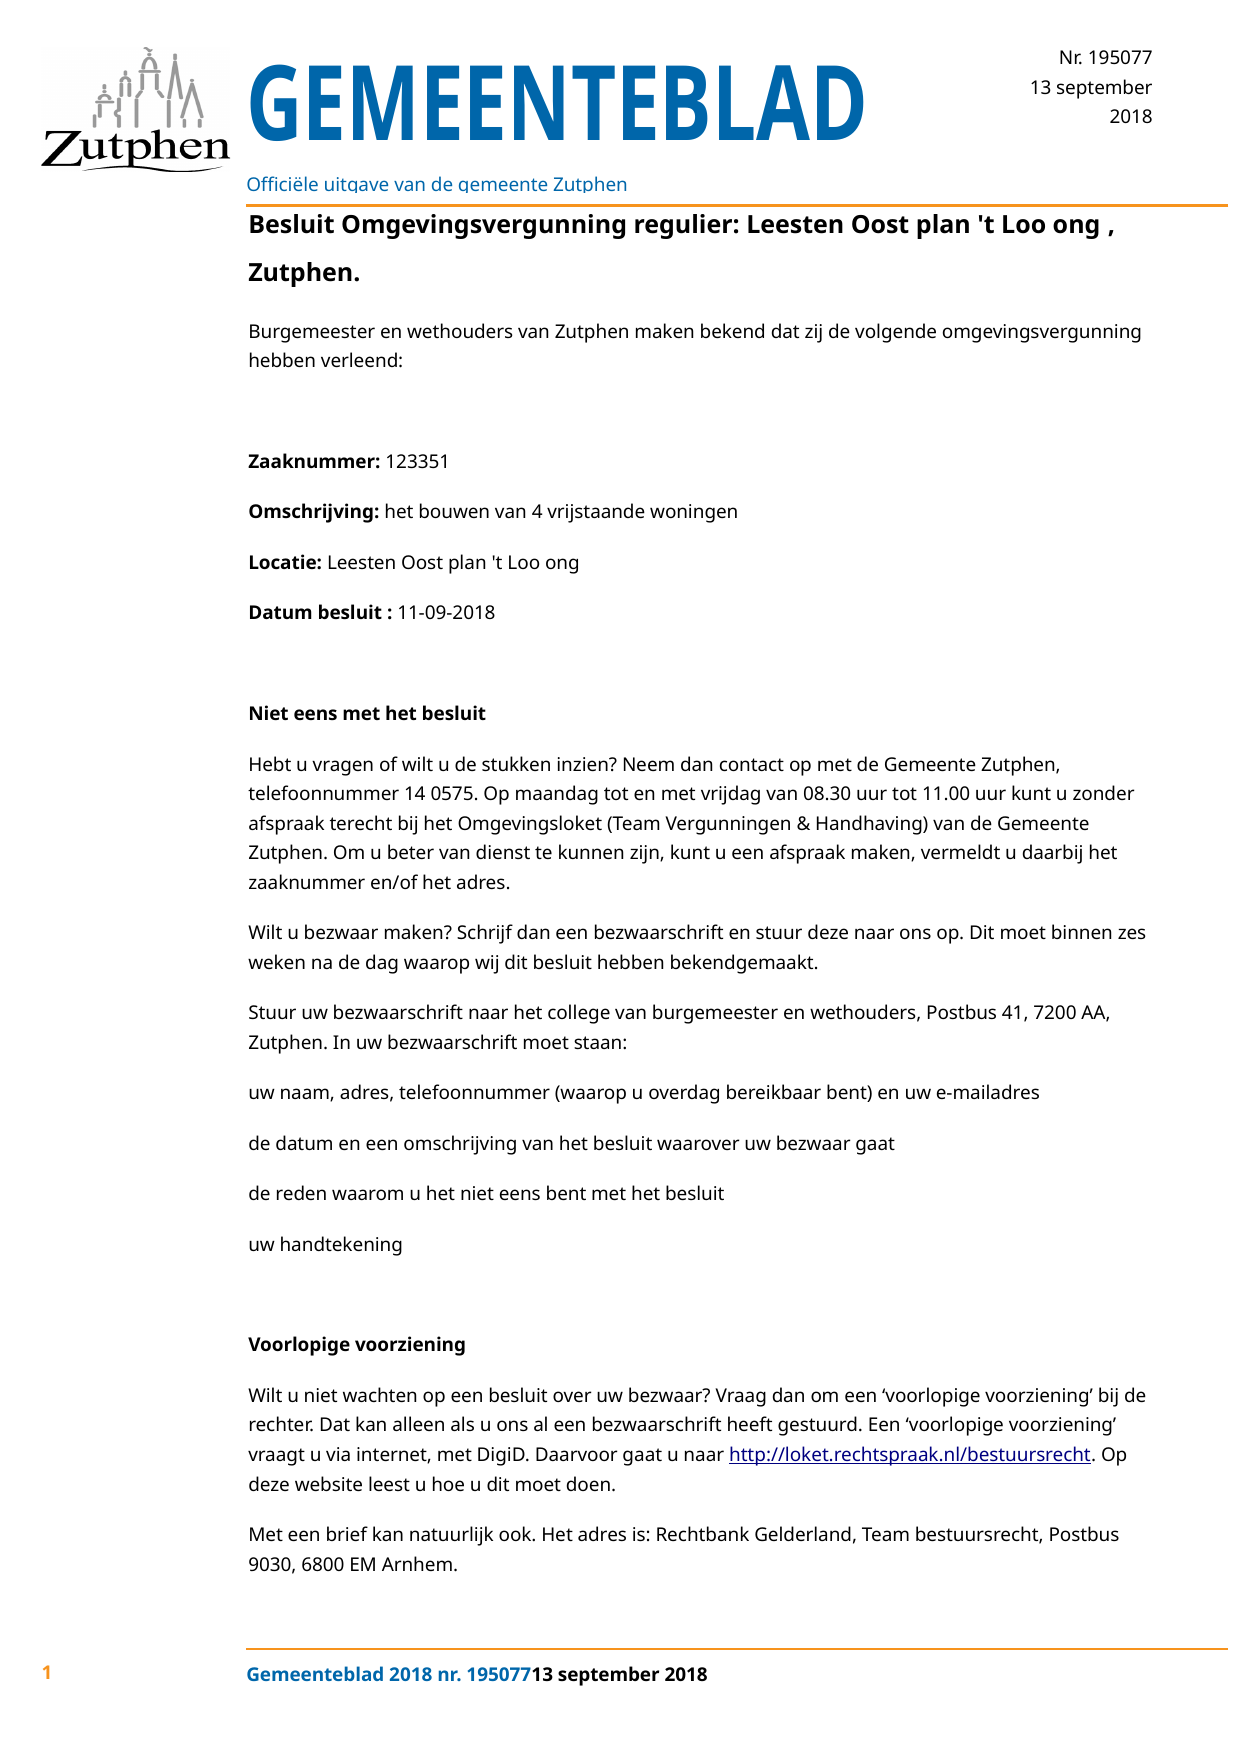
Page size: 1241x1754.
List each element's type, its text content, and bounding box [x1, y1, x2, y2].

picture [41, 47, 231, 172]
text Datum besluit : 11-09-2018 [248, 599, 1152, 625]
text Met een brief kan natuurlijk ook. Het adres is: Rechtbank Gelderland, Team bestuursrecht, Postbus 9030, 6800 EM Arnhem. [248, 1521, 1152, 1577]
text de datum en een omschrijving van het besluit waarover uw bezwaar gaat [248, 1130, 1152, 1156]
text Voorlopige voorziening [248, 1332, 1152, 1357]
text de reden waarom u het niet eens bent met het besluit [248, 1180, 1152, 1206]
text Besluit Omgevingsvergunning regulier: Leesten Oost plan 't Loo ong , Zutphen. [248, 207, 1152, 288]
text Niet eens met het besluit [248, 700, 1152, 726]
text Wilt u bezwaar maken? Schrijf dan een bezwaarschrift en stuur deze naar ons op. Dit moet binnen zes weken na de dag waarop wij dit besluit hebben bekendgemaakt. [248, 919, 1152, 975]
text Locatie: Leesten Oost plan 't Loo ong [248, 549, 1152, 575]
text Stuur uw bezwaarschrift naar het college van burgemeester en wethouders, Postbus 41, 7200 AA, Zutphen. In uw bezwaarschrift moet staan: [248, 999, 1152, 1055]
text Hebt u vragen of wilt u de stukken inzien? Neem dan contact op met de Gemeente Zutphen, telefoonnummer 14 0575. Op maandag tot en met vrijdag van 08.30 uur tot 11.00 uur kunt u zonder afspraak terecht bij het Omgevingsloket (Team Vergunningen & Handhaving) van de Gemeente Zutphen. Om u beter van dienst te kunnen zijn, kunt u een afspraak maken, vermeldt u daarbij het zaaknummer en/of het adres. [248, 751, 1152, 895]
text Omschrijving: het bouwen van 4 vrijstaande woningen [248, 499, 1152, 524]
text Zaaknummer: 123351 [248, 448, 1152, 474]
text uw handtekening [248, 1231, 1152, 1257]
text Wilt u niet wachten op een besluit over uw bezwaar? Vraag dan om een ‘voorlopige voorziening’ bij de rechter. Dat kan alleen als u ons al een bezwaarschrift heeft gestuurd. Een ‘voorlopige voorziening’ vraagt u via internet, met DigiD. Daarvoor gaat u naar http://loket.rechtspraak.nl/bestuursrecht. Op deze website leest u hoe u dit moet doen. [248, 1382, 1152, 1497]
text Burgemeester en wethouders van Zutphen maken bekend dat zij de volgende omgevingsvergunning hebben verleend: [248, 318, 1152, 373]
text uw naam, adres, telefoonnummer (waarop u overdag bereikbaar bent) en uw e-mailadres [248, 1079, 1152, 1105]
